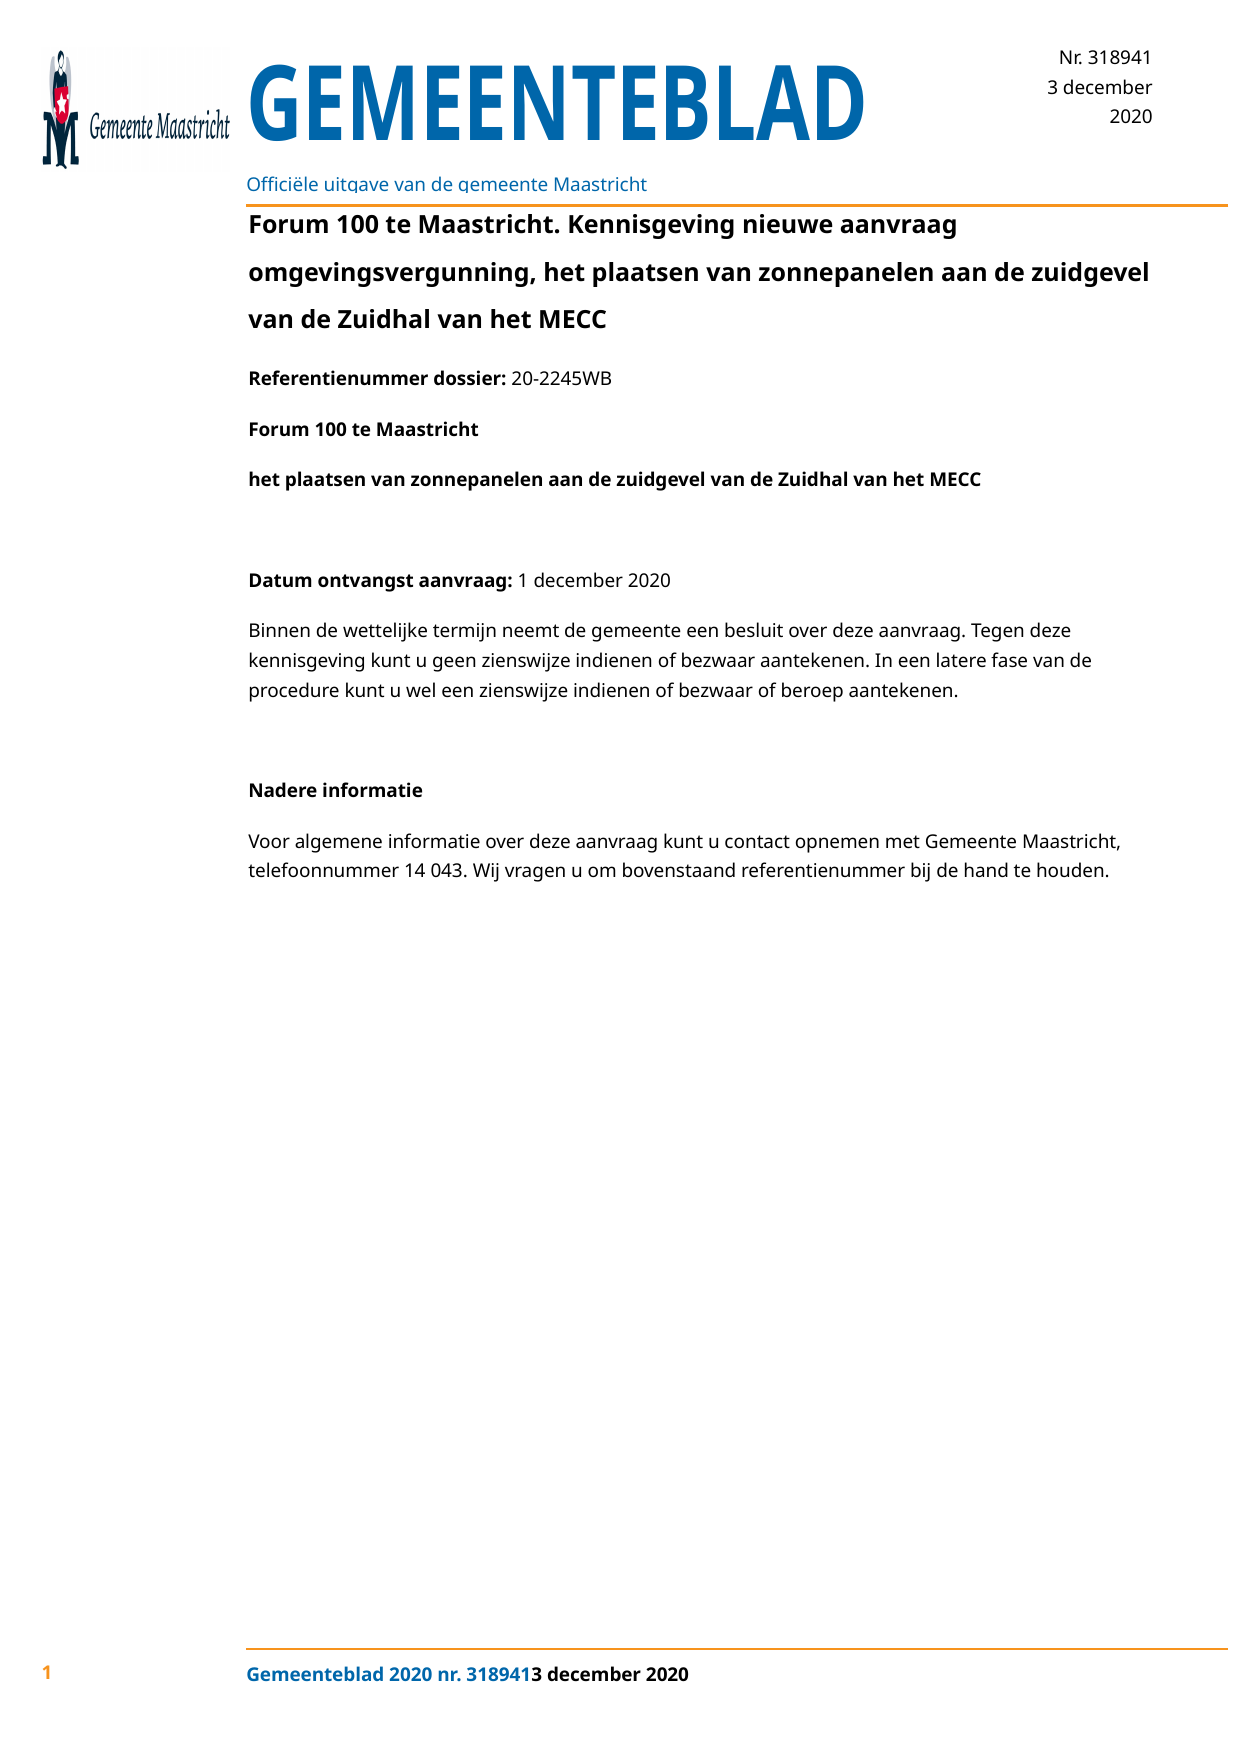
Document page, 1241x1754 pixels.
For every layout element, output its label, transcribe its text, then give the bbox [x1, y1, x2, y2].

text Referentienummer dossier: 20-2245WB [248, 366, 1152, 391]
text het plaatsen van zonnepanelen aan de zuidgevel van de Zuidhal van het MECC [248, 466, 1152, 492]
picture [41, 47, 231, 172]
text Forum 100 te Maastricht. Kennisgeving nieuwe aanvraag omgevingsvergunning, het plaatsen van zonnepanelen aan de zuidgevel van de Zuidhal van het MECC [248, 207, 1152, 336]
text Datum ontvangst aanvraag: 1 december 2020 [248, 567, 1152, 593]
text Nadere informatie [248, 778, 1152, 803]
text Forum 100 te Maastricht [248, 416, 1152, 442]
text Voor algemene informatie over deze aanvraag kunt u contact opnemen met Gemeente Maastricht, telefoonnummer 14 043. Wij vragen u om bovenstaand referentienummer bij de hand te houden. [248, 828, 1152, 883]
text Binnen de wettelijke termijn neemt de gemeente een besluit over deze aanvraag. Tegen deze kennisgeving kunt u geen zienswijze indienen of bezwaar aantekenen. In een latere fase van de procedure kunt u wel een zienswijze indienen of bezwaar of beroep aantekenen. [248, 618, 1152, 702]
